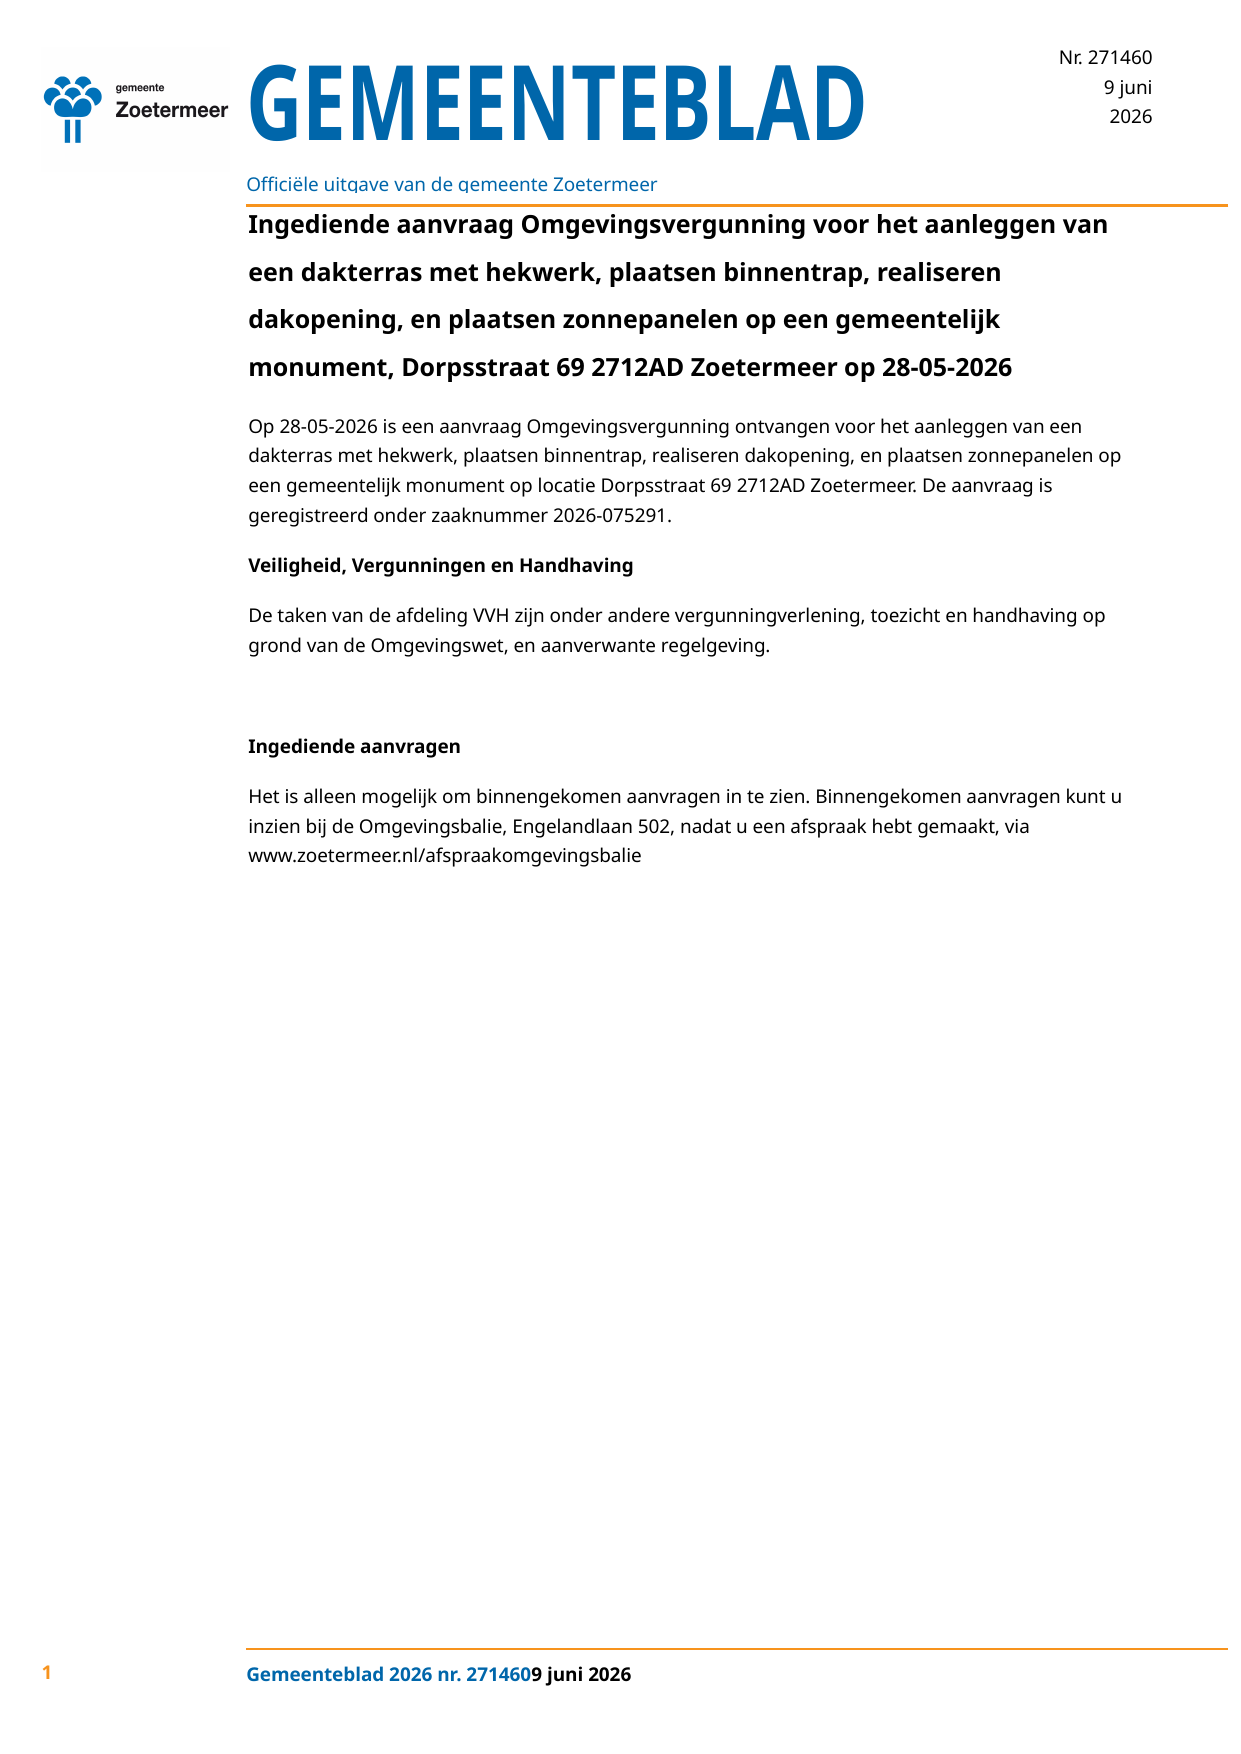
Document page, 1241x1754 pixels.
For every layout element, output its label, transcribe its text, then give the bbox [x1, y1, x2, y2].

text Ingediende aanvraag Omgevingsvergunning voor het aanleggen van een dakterras met hekwerk, plaatsen binnentrap, realiseren dakopening, en plaatsen zonnepanelen op een gemeentelijk monument, Dorpsstraat 69 2712AD Zoetermeer op 28-05-2026 [248, 207, 1152, 384]
text Ingediende aanvragen [248, 733, 1152, 759]
picture [41, 47, 231, 172]
text De taken van de afdeling VVH zijn onder andere vergunningverlening, toezicht en handhaving op grond van de Omgevingswet, en aanverwante regelgeving. [248, 603, 1152, 658]
text Veiligheid, Vergunningen en Handhaving [248, 552, 1152, 578]
text Op 28-05-2026 is een aanvraag Omgevingsvergunning ontvangen voor het aanleggen van een dakterras met hekwerk, plaatsen binnentrap, realiseren dakopening, en plaatsen zonnepanelen op een gemeentelijk monument op locatie Dorpsstraat 69 2712AD Zoetermeer. De aanvraag is geregistreerd onder zaaknummer 2026-075291. [248, 413, 1152, 528]
text Het is alleen mogelijk om binnengekomen aanvragen in te zien. Binnengekomen aanvragen kunt u inzien bij de Omgevingsbalie, Engelandlaan 502, nadat u een afspraak hebt gemaakt, via www.zoetermeer.nl/afspraakomgevingsbalie [248, 783, 1152, 868]
